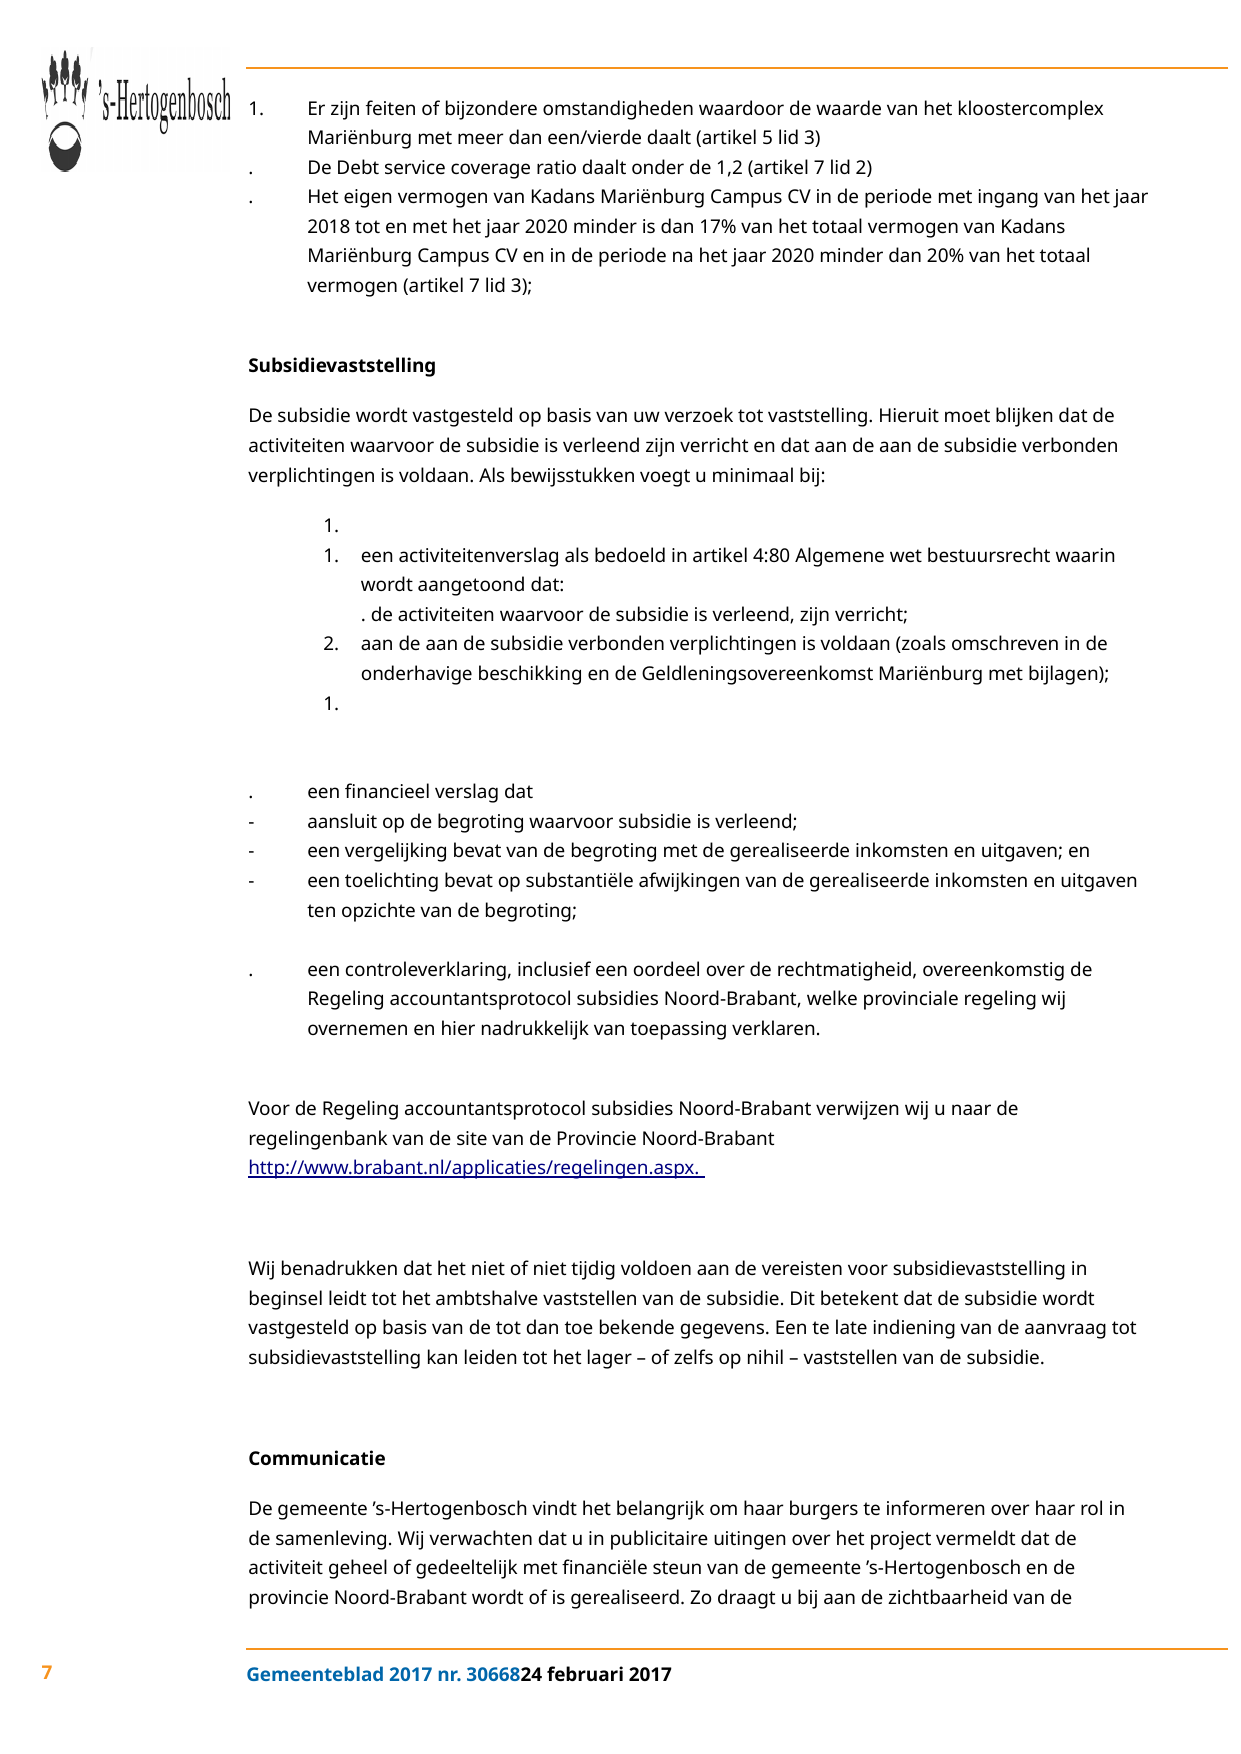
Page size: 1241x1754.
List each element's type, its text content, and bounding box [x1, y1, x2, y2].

text Communicatie [248, 1445, 1152, 1471]
picture [41, 47, 231, 172]
text Voor de Regeling accountantsprotocol subsidies Noord-Brabant verwijzen wij u naar de regelingenbank van de site van de Provincie Noord-Brabant http://www.brabant.nl/applicaties/regelingen.aspx. [248, 1095, 1152, 1180]
list De Debt service coverage ratio daalt onder de 1,2 (artikel 7 lid 2) [248, 154, 1152, 180]
text Wij benadrukken dat het niet of niet tijdig voldoen aan de vereisten voor subsidievaststelling in beginsel leidt tot het ambtshalve vaststellen van de subsidie. Dit betekent dat de subsidie wordt vastgesteld op basis van de tot dan toe bekende gegevens. Een te late indiening van de aanvraag tot subsidievaststelling kan leiden tot het lager – of zelfs op nihil – vaststellen van de subsidie. [248, 1255, 1152, 1370]
text De gemeente ’s-Hertogenbosch vindt het belangrijk om haar burgers te informeren over haar rol in de samenleving. Wij verwachten dat u in publicitaire uitingen over het project vermeldt dat de activiteit geheel of gedeeltelijk met financiële steun van de gemeente ’s-Hertogenbosch en de provincie Noord-Brabant wordt of is gerealiseerd. Zo draagt u bij aan de zichtbaarheid van de [248, 1495, 1152, 1610]
list een vergelijking bevat van de begroting met de gerealiseerde inkomsten en uitgaven; en [248, 838, 1152, 863]
list een controleverklaring, inclusief een oordeel over de rechtmatigheid, overeenkomstig de Regeling accountantsprotocol subsidies Noord-Brabant, welke provinciale regeling wij overnemen en hier nadrukkelijk van toepassing verklaren. [248, 956, 1152, 1041]
list een toelichting bevat op substantiële afwijkingen van de gerealiseerde inkomsten en uitgaven ten opzichte van de begroting; [248, 867, 1152, 923]
list een financieel verslag dat [248, 778, 1152, 804]
list Het eigen vermogen van Kadans Mariënburg Campus CV in de periode met ingang van het jaar 2018 tot en met het jaar 2020 minder is dan 17% van het totaal vermogen van Kadans Mariënburg Campus CV en in de periode na het jaar 2020 minder dan 20% van het totaal vermogen (artikel 7 lid 3); [248, 183, 1152, 298]
text De subsidie wordt vastgesteld op basis van uw verzoek tot vaststelling. Hieruit moet blijken dat de activiteiten waarvoor de subsidie is verleend zijn verricht en dat aan de aan de subsidie verbonden verplichtingen is voldaan. Als bewijsstukken voegt u minimaal bij: [248, 403, 1152, 488]
list aansluit op de begroting waarvoor subsidie is verleend; [248, 808, 1152, 834]
list een activiteitenverslag als bedoeld in artikel 4:80 Algemene wet bestuursrecht waarin wordt aangetoond dat: [323, 542, 1152, 597]
list aan de aan de subsidie verbonden verplichtingen is voldaan (zoals omschreven in de onderhavige beschikking en de Geldleningsovereenkomst Mariënburg met bijlagen); [323, 631, 1152, 686]
text Subsidievaststelling [248, 352, 1152, 378]
list Er zijn feiten of bijzondere omstandigheden waardoor de waarde van het kloostercomplex Mariënburg met meer dan een/vierde daalt (artikel 5 lid 3) [248, 95, 1152, 150]
list . de activiteiten waarvoor de subsidie is verleend, zijn verricht; [323, 601, 1152, 627]
